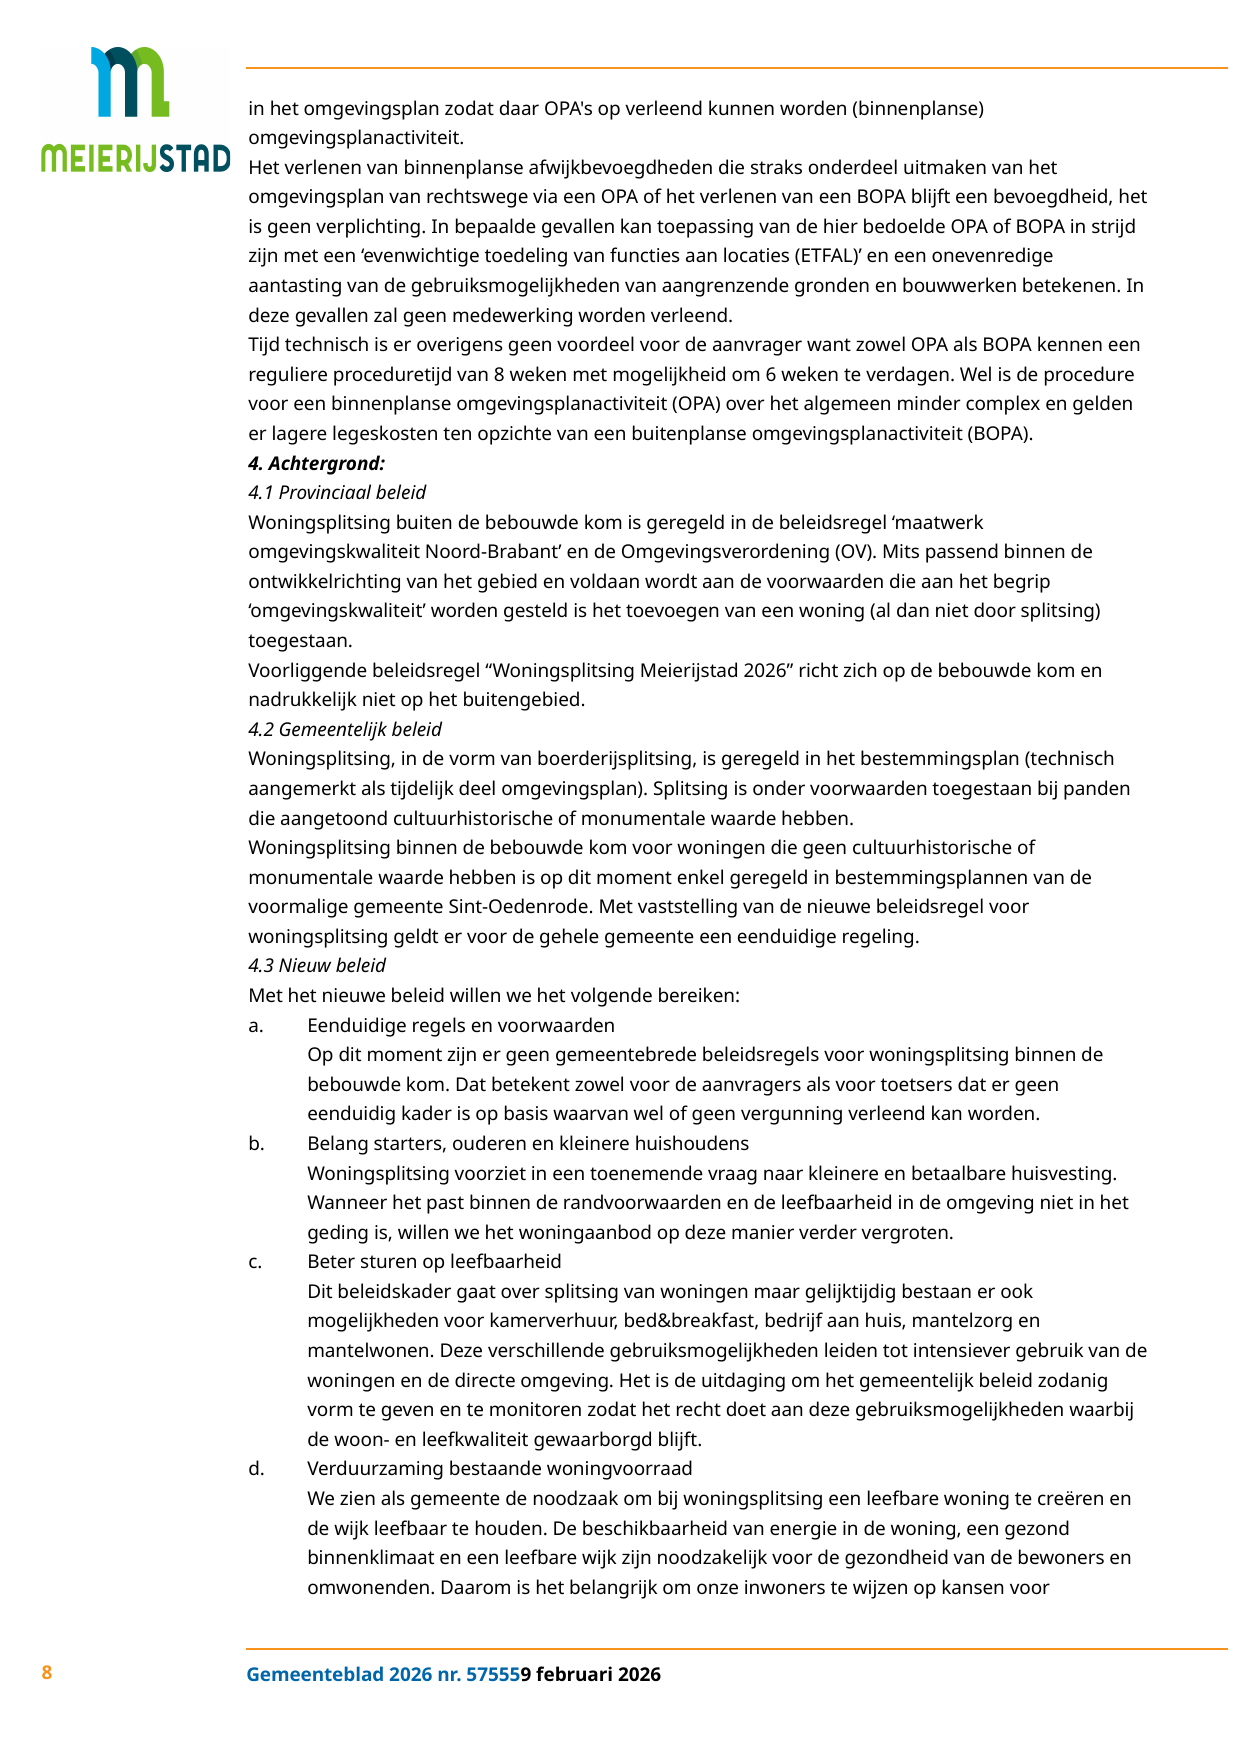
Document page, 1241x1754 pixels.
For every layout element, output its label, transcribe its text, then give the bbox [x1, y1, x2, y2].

text 4.1 Provinciaal beleid [248, 479, 1152, 505]
text 4. Achtergrond: [248, 450, 1152, 476]
list Eenduidige regels en voorwaarden [248, 1012, 1152, 1038]
text Het verlenen van binnenplanse afwijkbevoegdheden die straks onderdeel uitmaken van het omgevingsplan van rechtswege via een OPA of het verlenen van een BOPA blijft een bevoegdheid, het is geen verplichting. In bepaalde gevallen kan toepassing van de hier bedoelde OPA of BOPA in strijd zijn met een ‘evenwichtige toedeling van functies aan locaties (ETFAL)’ en een onevenredige aantasting van de gebruiksmogelijkheden van aangrenzende gronden en bouwwerken betekenen. In deze gevallen zal geen medewerking worden verleend. [248, 154, 1152, 328]
text Tijd technisch is er overigens geen voordeel voor de aanvrager want zowel OPA als BOPA kennen een reguliere proceduretijd van 8 weken met mogelijkheid om 6 weken te verdagen. Wel is de procedure voor een binnenplanse omgevingsplanactiviteit (OPA) over het algemeen minder complex en gelden er lagere legeskosten ten opzichte van een buitenplanse omgevingsplanactiviteit (BOPA). [248, 331, 1152, 446]
text Woningsplitsing, in de vorm van boerderijsplitsing, is geregeld in het bestemmingsplan (technisch aangemerkt als tijdelijk deel omgevingsplan). Splitsing is onder voorwaarden toegestaan bij panden die aangetoond cultuurhistorische of monumentale waarde hebben. [248, 746, 1152, 831]
list Op dit moment zijn er geen gemeentebrede beleidsregels voor woningsplitsing binnen de bebouwde kom. Dat betekent zowel voor de aanvragers als voor toetsers dat er geen eenduidig kader is op basis waarvan wel of geen vergunning verleend kan worden. [248, 1041, 1152, 1126]
list We zien als gemeente de noodzaak om bij woningsplitsing een leefbare woning te creëren en de wijk leefbaar te houden. De beschikbaarheid van energie in de woning, een gezond binnenklimaat en een leefbare wijk zijn noodzakelijk voor de gezondheid van de bewoners en omwonenden. Daarom is het belangrijk om onze inwoners te wijzen op kansen voor [248, 1485, 1152, 1600]
text Woningsplitsing binnen de bebouwde kom voor woningen die geen cultuurhistorische of monumentale waarde hebben is op dit moment enkel geregeld in bestemmingsplannen van de voormalige gemeente Sint-Oedenrode. Met vaststelling van de nieuwe beleidsregel voor woningsplitsing geldt er voor de gehele gemeente een eenduidige regeling. [248, 834, 1152, 949]
text Woningsplitsing buiten de bebouwde kom is geregeld in de beleidsregel ‘maatwerk omgevingskwaliteit Noord-Brabant’ en de Omgevingsverordening (OV). Mits passend binnen de ontwikkelrichting van het gebied en voldaan wordt aan de voorwaarden die aan het begrip ‘omgevingskwaliteit’ worden gesteld is het toevoegen van een woning (al dan niet door splitsing) toegestaan. [248, 509, 1152, 653]
text in het omgevingsplan zodat daar OPA's op verleend kunnen worden (binnenplanse) omgevingsplanactiviteit. [248, 95, 1152, 150]
list Beter sturen op leefbaarheid [248, 1248, 1152, 1274]
list Verduurzaming bestaande woningvoorraad [248, 1456, 1152, 1481]
list Dit beleidskader gaat over splitsing van woningen maar gelijktijdig bestaan er ook mogelijkheden voor kamerverhuur, bed&breakfast, bedrijf aan huis, mantelzorg en mantelwonen. Deze verschillende gebruiksmogelijkheden leiden tot intensiever gebruik van de woningen en de directe omgeving. Het is de uitdaging om het gemeentelijk beleid zodanig vorm te geven en te monitoren zodat het recht doet aan deze gebruiksmogelijkheden waarbij de woon- en leefkwaliteit gewaarborgd blijft. [248, 1278, 1152, 1452]
list Belang starters, ouderen en kleinere huishoudens [248, 1130, 1152, 1156]
text 4.3 Nieuw beleid [248, 953, 1152, 978]
text Met het nieuwe beleid willen we het volgende bereiken: [248, 982, 1152, 1008]
text 4.2 Gemeentelijk beleid [248, 716, 1152, 742]
picture [41, 47, 231, 172]
text Voorliggende beleidsregel “Woningsplitsing Meierijstad 2026” richt zich op de bebouwde kom en nadrukkelijk niet op het buitengebied. [248, 657, 1152, 712]
list Woningsplitsing voorziet in een toenemende vraag naar kleinere en betaalbare huisvesting. Wanneer het past binnen de randvoorwaarden en de leefbaarheid in de omgeving niet in het geding is, willen we het woningaanbod op deze manier verder vergroten. [248, 1160, 1152, 1245]
